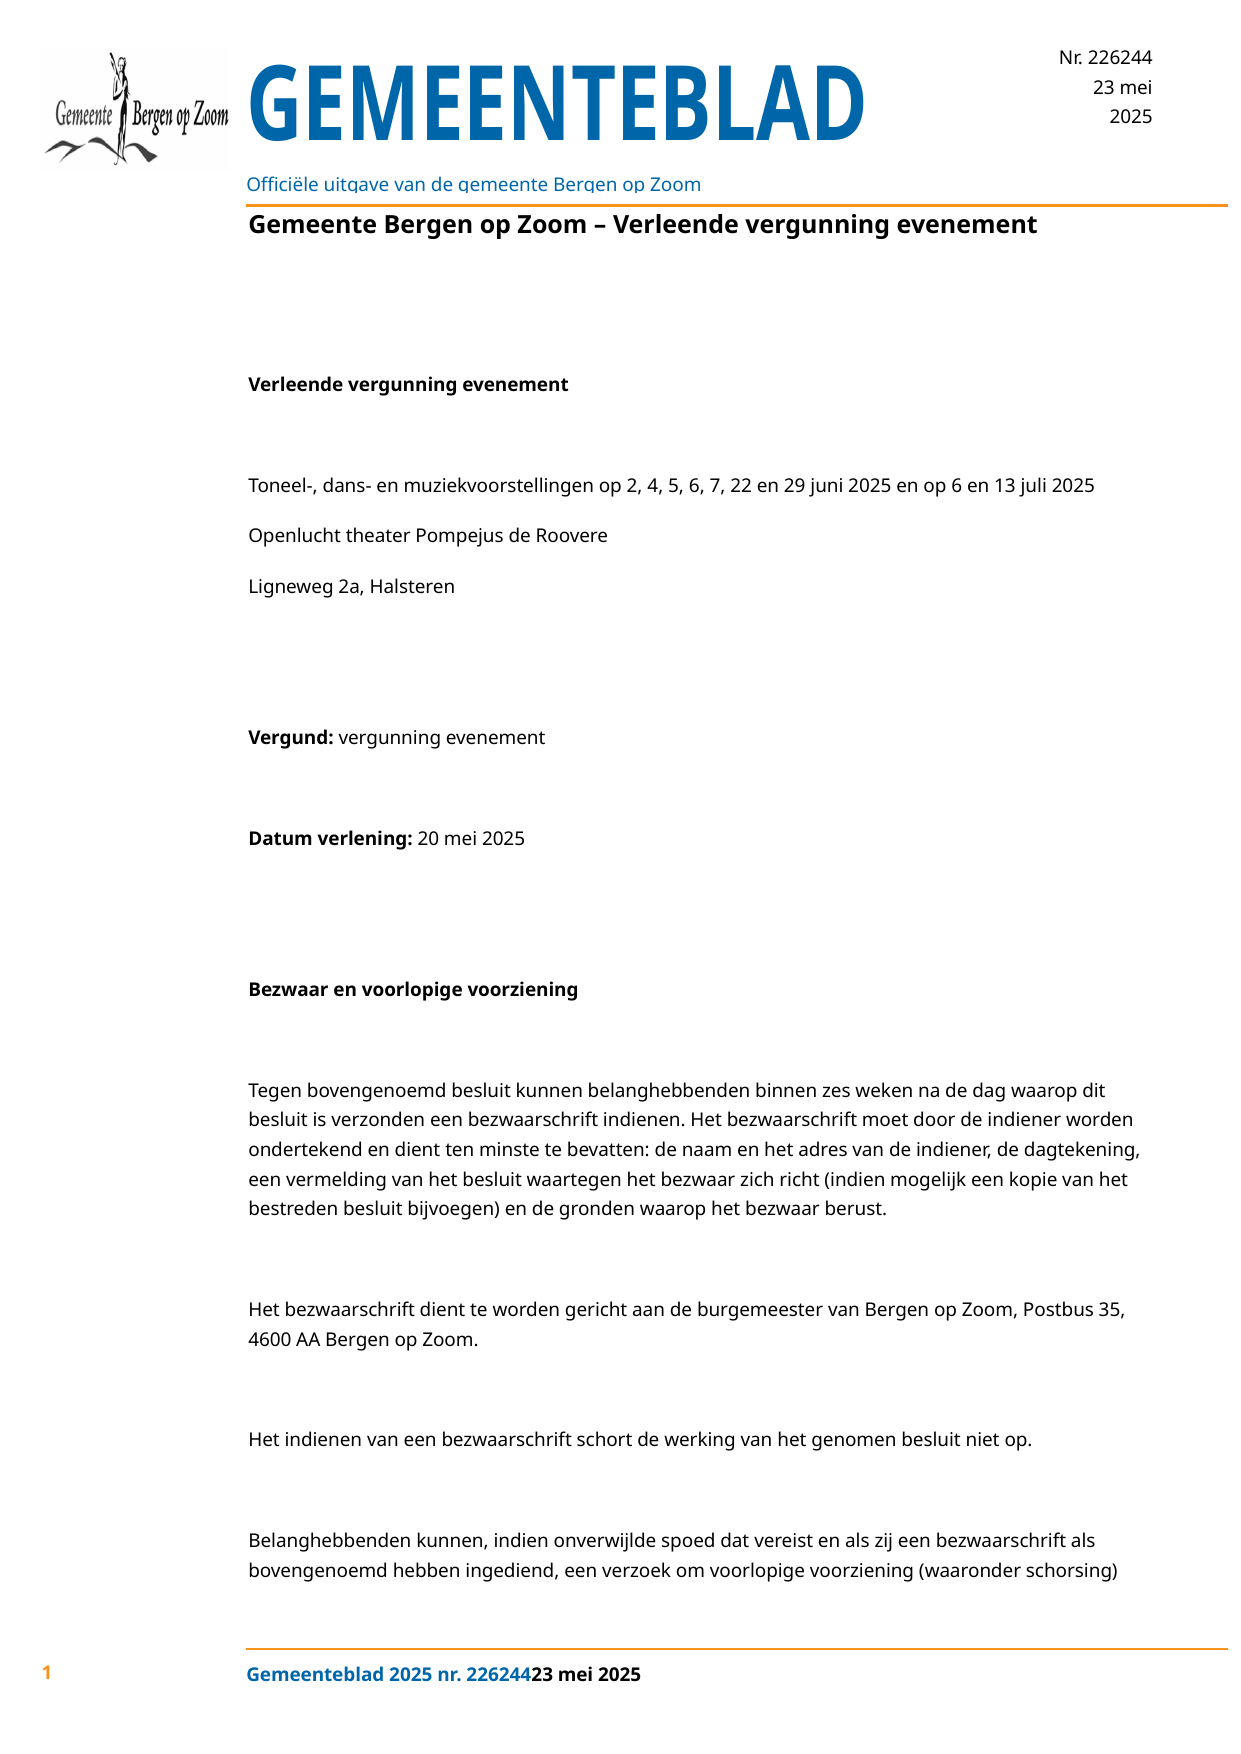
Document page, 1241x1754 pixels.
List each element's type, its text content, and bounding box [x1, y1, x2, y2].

text Bezwaar en voorlopige voorziening [248, 976, 1152, 1002]
text Het indienen van een bezwaarschrift schort de werking van het genomen besluit niet op. [248, 1427, 1152, 1452]
text Openlucht theater Pompejus de Roovere [248, 522, 1152, 548]
text Datum verlening: 20 mei 2025 [248, 825, 1152, 851]
text Vergund: vergunning evenement [248, 724, 1152, 750]
text Tegen bovengenoemd besluit kunnen belanghebbenden binnen zes weken na de dag waarop dit besluit is verzonden een bezwaarschrift indienen. Het bezwaarschrift moet door de indiener worden ondertekend en dient ten minste te bevatten: de naam en het adres van de indiener, de dagtekening, een vermelding van het besluit waartegen het bezwaar zich richt (indien mogelijk een kopie van het bestreden besluit bijvoegen) en de gronden waarop het bezwaar berust. [248, 1077, 1152, 1221]
picture [41, 47, 231, 172]
text Ligneweg 2a, Halsteren [248, 573, 1152, 598]
text Toneel-, dans- en muziekvoorstellingen op 2, 4, 5, 6, 7, 22 en 29 juni 2025 en op 6 en 13 juli 2025 [248, 472, 1152, 498]
text Het bezwaarschrift dient te worden gericht aan de burgemeester van Bergen op Zoom, Postbus 35, 4600 AA Bergen op Zoom. [248, 1296, 1152, 1351]
text Verleende vergunning evenement [248, 371, 1152, 397]
text Belanghebbenden kunnen, indien onverwijlde spoed dat vereist en als zij een bezwaarschrift als bovengenoemd hebben ingediend, een verzoek om voorlopige voorziening (waaronder schorsing) [248, 1527, 1152, 1583]
text Gemeente Bergen op Zoom – Verleende vergunning evenement [248, 207, 1152, 241]
